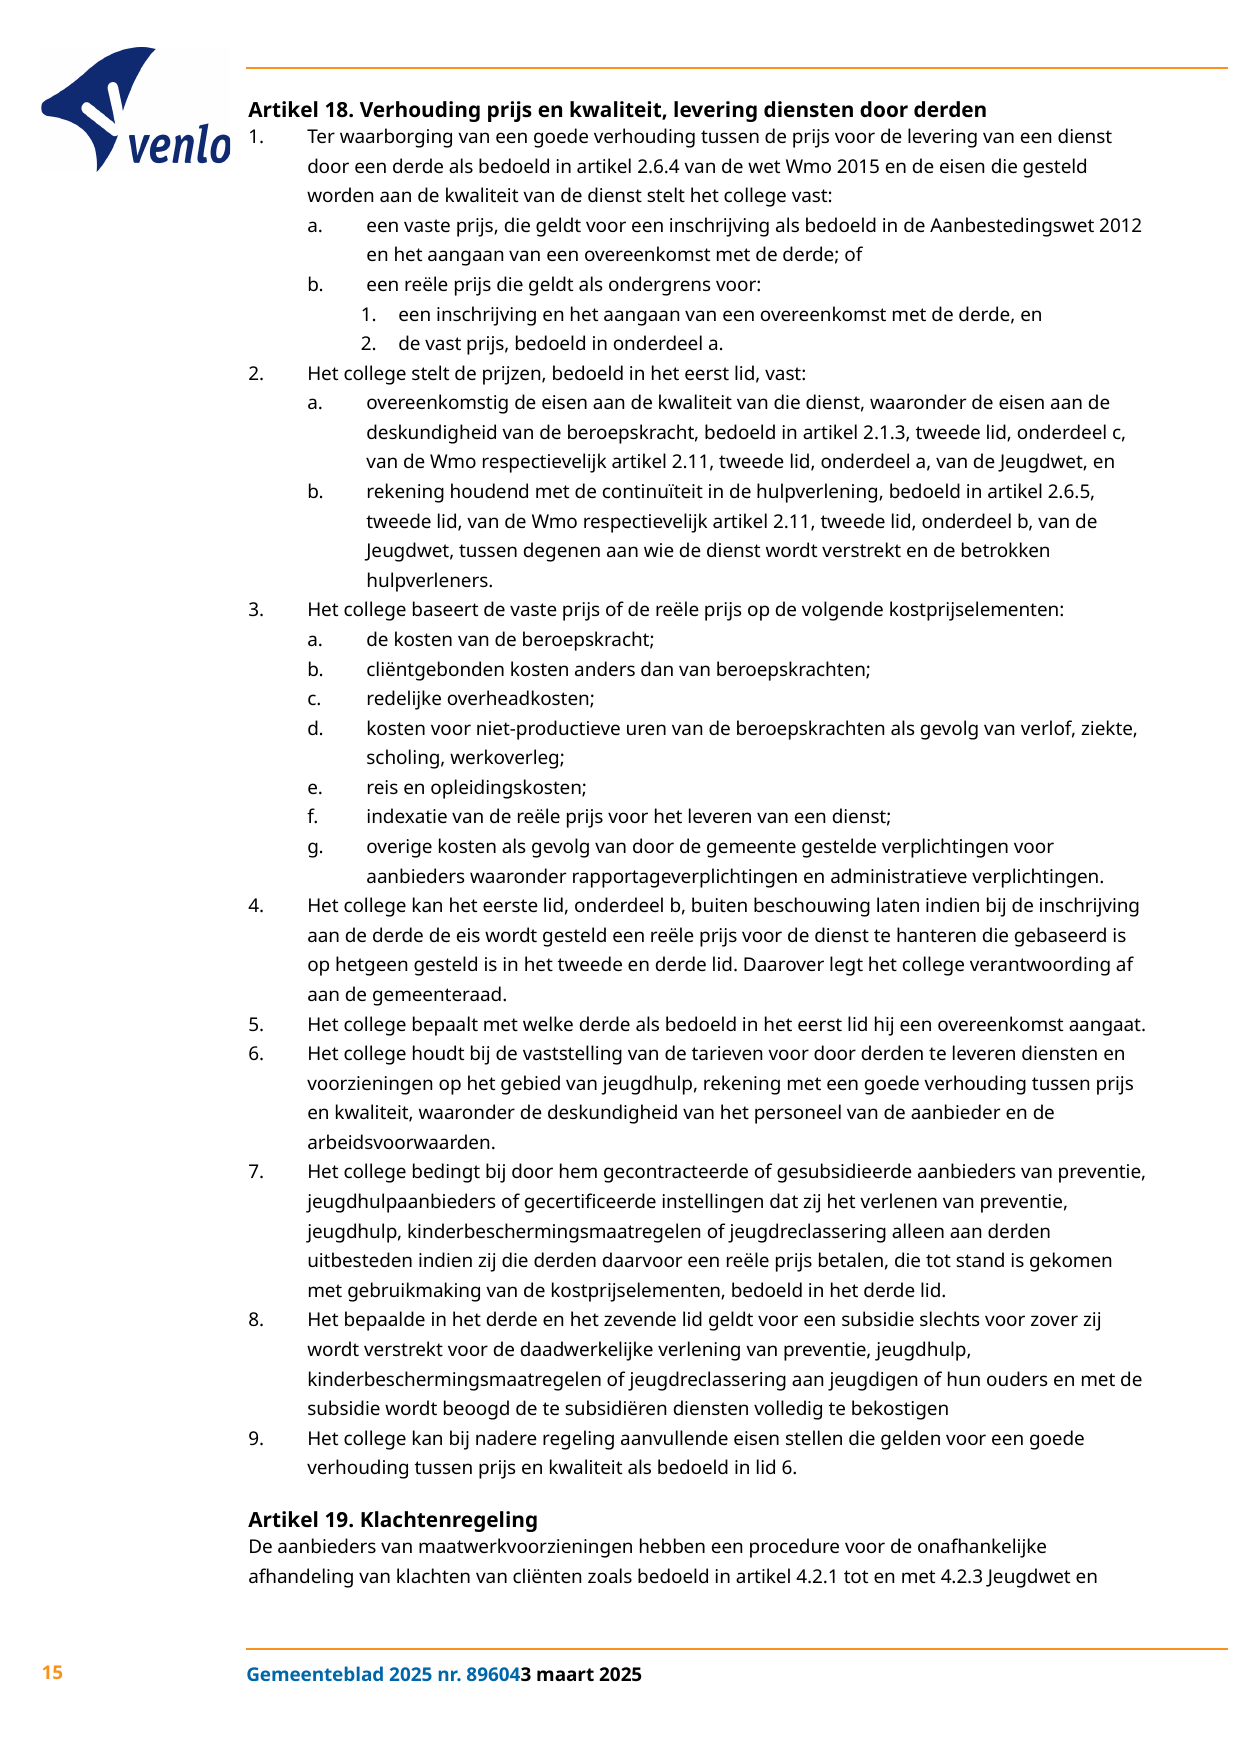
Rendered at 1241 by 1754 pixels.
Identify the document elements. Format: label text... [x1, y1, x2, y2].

list Het college kan bij nadere regeling aanvullende eisen stellen die gelden voor een goede verhouding tussen prijs en kwaliteit als bedoeld in lid 6. [248, 1425, 1152, 1480]
list Ter waarborging van een goede verhouding tussen de prijs voor de levering van een dienst door een derde als bedoeld in artikel 2.6.4 van de wet Wmo 2015 en de eisen die gesteld worden aan de kwaliteit van de dienst stelt het college vast: [248, 123, 1152, 208]
text Artikel 19. Klachtenregeling [248, 1505, 1152, 1533]
list Het college bepaalt met welke derde als bedoeld in het eerst lid hij een overeenkomst aangaat. [248, 1011, 1152, 1036]
list rekening houdend met de continuïteit in de hulpverlening, bedoeld in artikel 2.6.5, tweede lid, van de Wmo respectievelijk artikel 2.11, tweede lid, onderdeel b, van de Jeugdwet, tussen degenen aan wie de dienst wordt verstrekt en de betrokken hulpverleners. [307, 478, 1152, 593]
list de vast prijs, bedoeld in onderdeel a. [361, 330, 1152, 356]
list redelijke overheadkosten; [307, 685, 1152, 711]
list Het college bedingt bij door hem gecontracteerde of gesubsidieerde aanbieders van preventie, jeugdhulpaanbieders of gecertificeerde instellingen dat zij het verlenen van preventie, jeugdhulp, kinderbeschermingsmaatregelen of jeugdreclassering alleen aan derden uitbesteden indien zij die derden daarvoor een reële prijs betalen, die tot stand is gekomen met gebruikmaking van de kostprijselementen, bedoeld in het derde lid. [248, 1159, 1152, 1303]
list indexatie van de reële prijs voor het leveren van een dienst; [307, 804, 1152, 829]
list reis en opleidingskosten; [307, 774, 1152, 800]
list een vaste prijs, die geldt voor een inschrijving als bedoeld in de Aanbestedingswet 2012 en het aangaan van een overeenkomst met de derde; of [307, 212, 1152, 267]
list de kosten van de beroepskracht; [307, 626, 1152, 652]
list een reële prijs die geldt als ondergrens voor: [307, 271, 1152, 297]
list cliëntgebonden kosten anders dan van beroepskrachten; [307, 656, 1152, 681]
list Het bepaalde in het derde en het zevende lid geldt voor een subsidie slechts voor zover zij wordt verstrekt voor de daadwerkelijke verlening van preventie, jeugdhulp, kinderbeschermingsmaatregelen of jeugdreclassering aan jeugdigen of hun ouders en met de subsidie wordt beoogd de te subsidiëren diensten volledig te bekostigen [248, 1307, 1152, 1421]
list Het college houdt bij de vaststelling van de tarieven voor door derden te leveren diensten en voorzieningen op het gebied van jeugdhulp, rekening met een goede verhouding tussen prijs en kwaliteit, waaronder de deskundigheid van het personeel van de aanbieder en de arbeidsvoorwaarden. [248, 1040, 1152, 1155]
list Het college baseert de vaste prijs of de reële prijs op de volgende kostprijselementen: [248, 597, 1152, 622]
picture [41, 47, 231, 172]
list een inschrijving en het aangaan van een overeenkomst met de derde, en [361, 301, 1152, 326]
list Het college kan het eerste lid, onderdeel b, buiten beschouwing laten indien bij de inschrijving aan de derde de eis wordt gesteld een reële prijs voor de dienst te hanteren die gebaseerd is op hetgeen gesteld is in het tweede en derde lid. Daarover legt het college verantwoording af aan de gemeenteraad. [248, 892, 1152, 1007]
text De aanbieders van maatwerkvoorzieningen hebben een procedure voor de onafhankelijke afhandeling van klachten van cliënten zoals bedoeld in artikel 4.2.1 tot en met 4.2.3 Jeugdwet en [248, 1533, 1152, 1589]
list overige kosten als gevolg van door de gemeente gestelde verplichtingen voor aanbieders waaronder rapportageverplichtingen en administratieve verplichtingen. [307, 833, 1152, 888]
list overeenkomstig de eisen aan de kwaliteit van die dienst, waaronder de eisen aan de deskundigheid van de beroepskracht, bedoeld in artikel 2.1.3, tweede lid, onderdeel c, van de Wmo respectievelijk artikel 2.11, tweede lid, onderdeel a, van de Jeugdwet, en [307, 389, 1152, 474]
list kosten voor niet-productieve uren van de beroepskrachten als gevolg van verlof, ziekte, scholing, werkoverleg; [307, 715, 1152, 770]
text Artikel 18. Verhouding prijs en kwaliteit, levering diensten door derden [248, 95, 1152, 123]
list Het college stelt de prijzen, bedoeld in het eerst lid, vast: [248, 360, 1152, 386]
